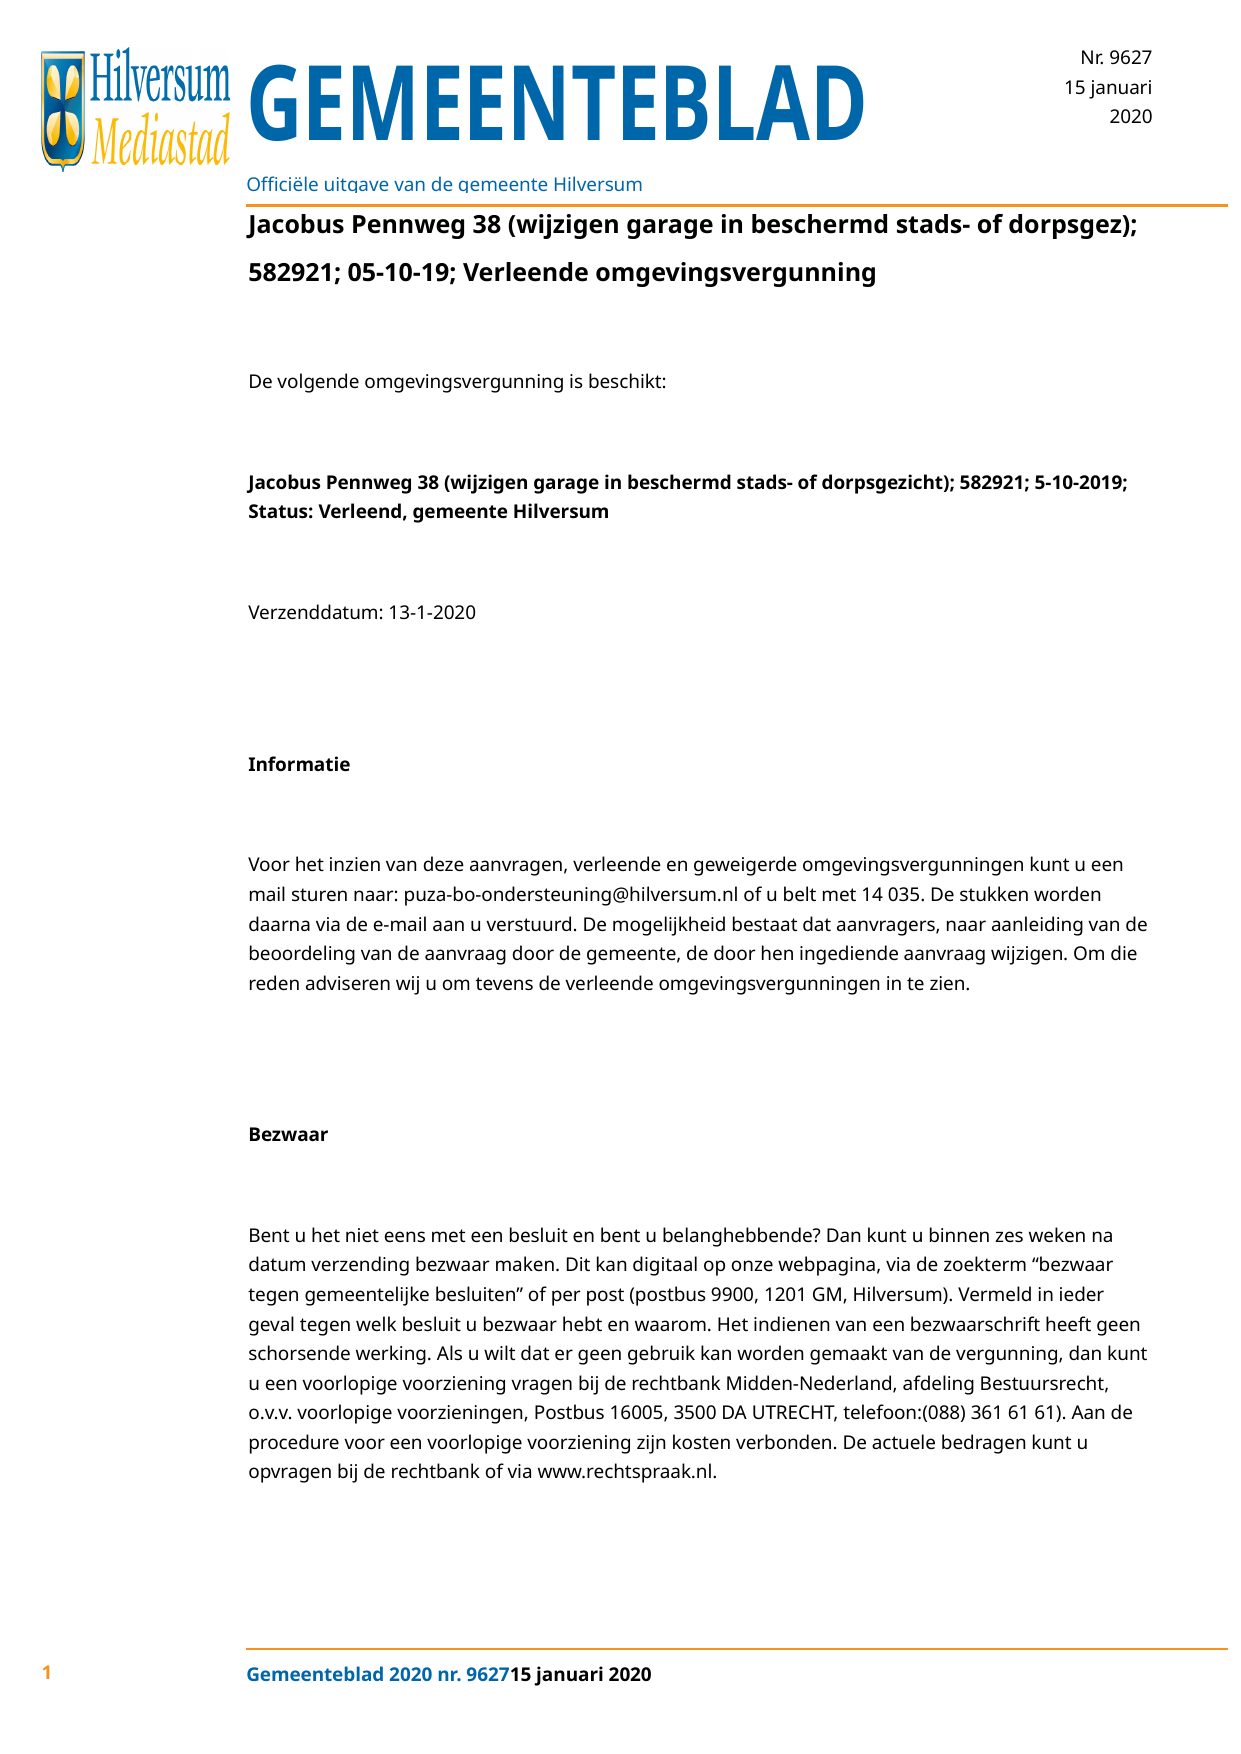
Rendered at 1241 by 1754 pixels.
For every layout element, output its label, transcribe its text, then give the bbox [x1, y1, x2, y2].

text Voor het inzien van deze aanvragen, verleende en geweigerde omgevingsvergunningen kunt u een mail sturen naar: puza-bo-ondersteuning@hilversum.nl of u belt met 14 035. De stukken worden daarna via de e-mail aan u verstuurd. De mogelijkheid bestaat dat aanvragers, naar aanleiding van de beoordeling van de aanvraag door de gemeente, de door hen ingediende aanvraag wijzigen. Om die reden adviseren wij u om tevens de verleende omgevingsvergunningen in te zien. [248, 852, 1152, 996]
text Jacobus Pennweg 38 (wijzigen garage in beschermd stads- of dorpsgezicht); 582921; 5-10-2019; Status: Verleend, gemeente Hilversum [248, 469, 1152, 524]
text Bent u het niet eens met een besluit en bent u belanghebbende? Dan kunt u binnen zes weken na datum verzending bezwaar maken. Dit kan digitaal op onze webpagina, via de zoekterm “bezwaar tegen gemeentelijke besluiten” of per post (postbus 9900, 1201 GM, Hilversum). Vermeld in ieder geval tegen welk besluit u bezwaar hebt en waarom. Het indienen van een bezwaarschrift heeft geen schorsende werking. Als u wilt dat er geen gebruik kan worden gemaakt van de vergunning, dan kunt u een voorlopige voorziening vragen bij de rechtbank Midden-Nederland, afdeling Bestuursrecht, o.v.v. voorlopige voorzieningen, Postbus 16005, 3500 DA UTRECHT, telefoon:(088) 361 61 61). Aan de procedure voor een voorlopige voorziening zijn kosten verbonden. De actuele bedragen kunt u opvragen bij de rechtbank of via www.rechtspraak.nl. [248, 1222, 1152, 1484]
text De volgende omgevingsvergunning is beschikt: [248, 368, 1152, 394]
picture [41, 47, 231, 172]
text Informatie [248, 751, 1152, 777]
text Jacobus Pennweg 38 (wijzigen garage in beschermd stads- of dorpsgez); 582921; 05-10-19; Verleende omgevingsvergunning [248, 207, 1152, 288]
text Verzenddatum: 13-1-2020 [248, 599, 1152, 625]
text Bezwaar [248, 1121, 1152, 1147]
